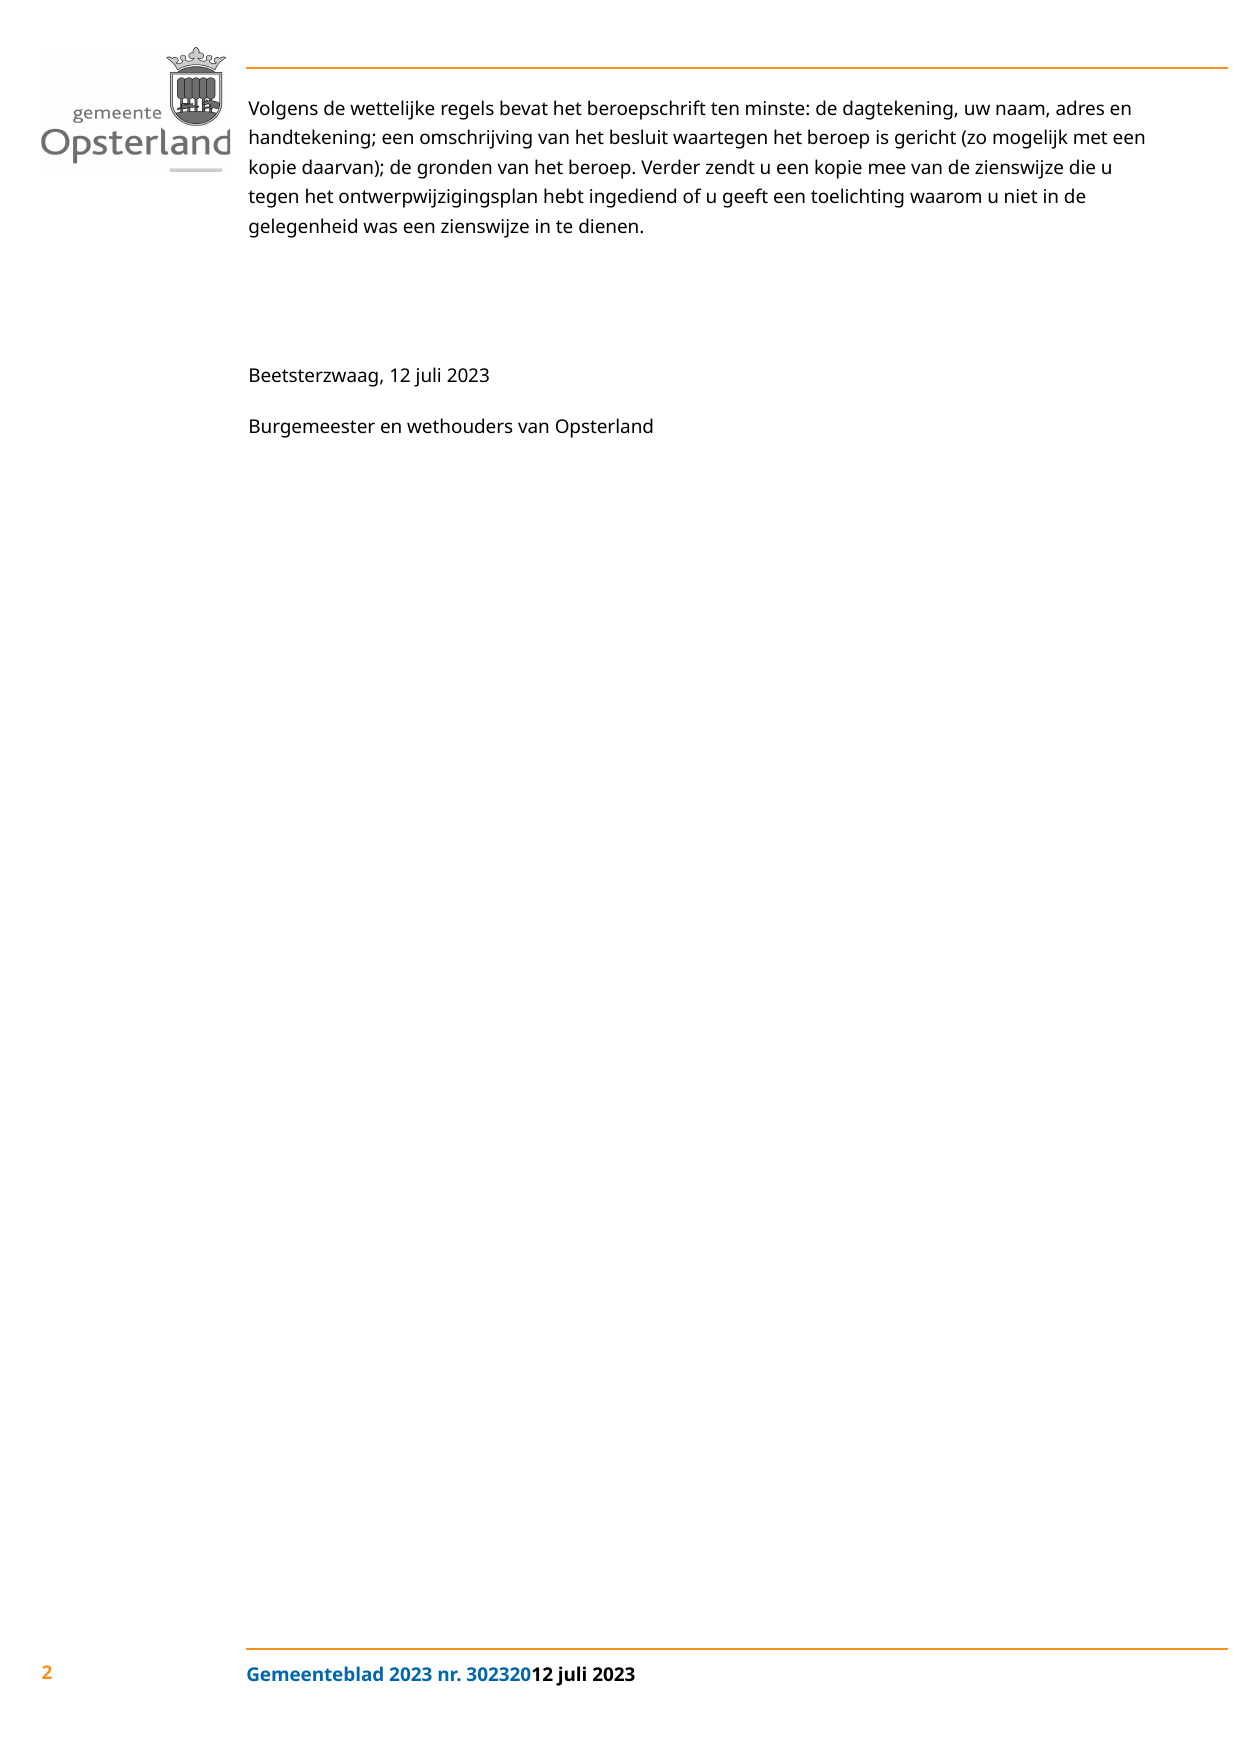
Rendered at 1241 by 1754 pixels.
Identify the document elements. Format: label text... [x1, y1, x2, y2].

text Beetsterzwaag, 12 juli 2023 [248, 362, 1152, 387]
text Burgemeester en wethouders van Opsterland [248, 413, 1152, 439]
picture [41, 47, 231, 172]
text Volgens de wettelijke regels bevat het beroepschrift ten minste: de dagtekening, uw naam, adres en handtekening; een omschrijving van het besluit waartegen het beroep is gericht (zo mogelijk met een kopie daarvan); de gronden van het beroep. Verder zendt u een kopie mee van de zienswijze die u tegen het ontwerpwijzigingsplan hebt ingediend of u geeft een toelichting waarom u niet in de gelegenheid was een zienswijze in te dienen. [248, 95, 1152, 239]
